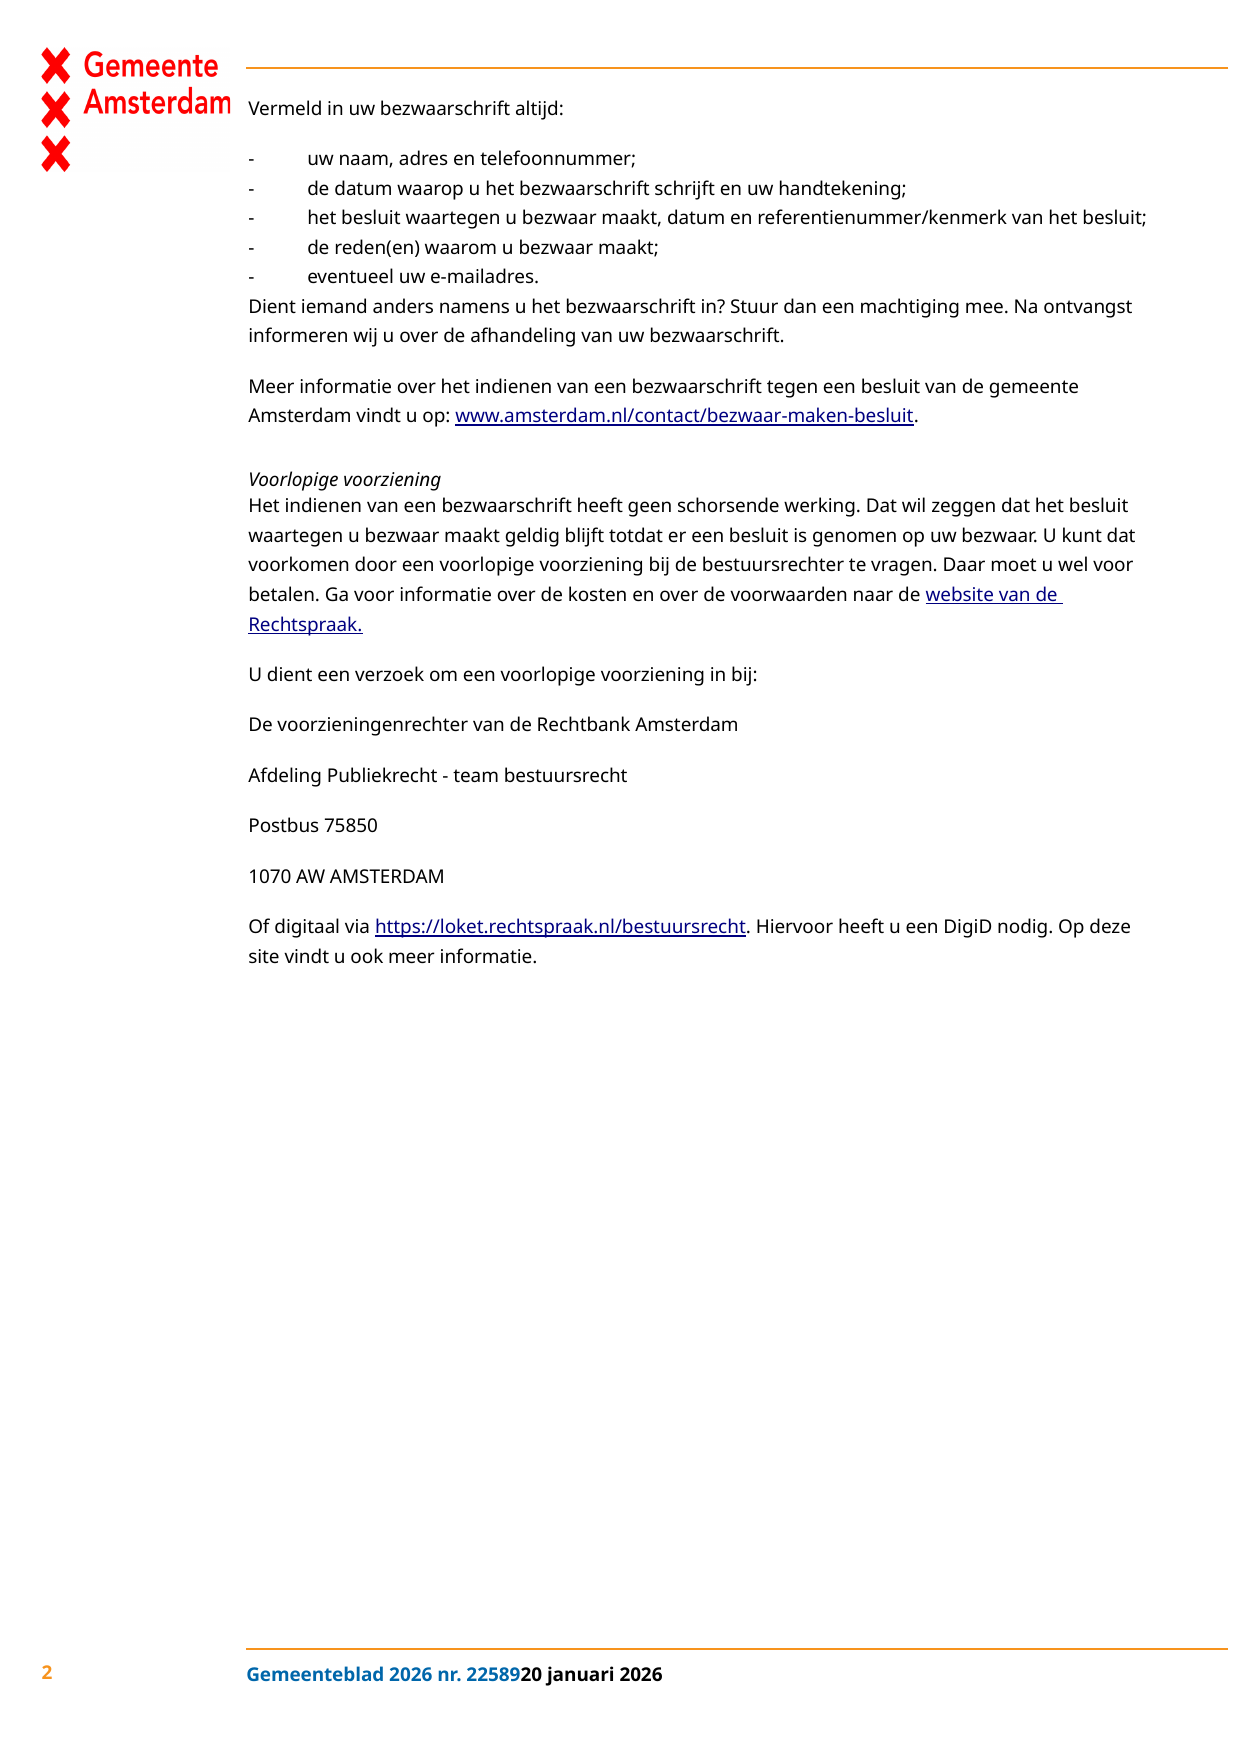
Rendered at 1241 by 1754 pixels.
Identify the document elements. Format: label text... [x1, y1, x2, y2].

list eventueel uw e-mailadres. [248, 263, 1152, 289]
text Voorlopige voorziening [248, 467, 1152, 492]
picture [41, 47, 231, 172]
text Of digitaal via https://loket.rechtspraak.nl/bestuursrecht. Hiervoor heeft u een DigiD nodig. Op deze site vindt u ook meer informatie. [248, 913, 1152, 968]
text Meer informatie over het indienen van een bezwaarschrift tegen een besluit van de gemeente Amsterdam vindt u op: www.amsterdam.nl/contact/bezwaar-maken-besluit. [248, 373, 1152, 428]
text 1070 AW AMSTERDAM [248, 863, 1152, 888]
text Postbus 75850 [248, 812, 1152, 838]
list de datum waarop u het bezwaarschrift schrijft en uw handtekening; [248, 175, 1152, 201]
list de reden(en) waarom u bezwaar maakt; [248, 234, 1152, 260]
text Afdeling Publiekrecht - team bestuursrecht [248, 762, 1152, 788]
list het besluit waartegen u bezwaar maakt, datum en referentienummer/kenmerk van het besluit; [248, 204, 1152, 230]
text Het indienen van een bezwaarschrift heeft geen schorsende werking. Dat wil zeggen dat het besluit waartegen u bezwaar maakt geldig blijft totdat er een besluit is genomen op uw bezwaar. U kunt dat voorkomen door een voorlopige voorziening bij de bestuursrechter te vragen. Daar moet u wel voor betalen. Ga voor informatie over de kosten en over de voorwaarden naar de website van de Rechtspraak. [248, 492, 1152, 636]
text U dient een verzoek om een voorlopige voorziening in bij: [248, 661, 1152, 687]
text Vermeld in uw bezwaarschrift altijd: [248, 95, 1152, 121]
text Dient iemand anders namens u het bezwaarschrift in? Stuur dan een machtiging mee. Na ontvangst informeren wij u over de afhandeling van uw bezwaarschrift. [248, 293, 1152, 348]
text De voorzieningenrechter van de Rechtbank Amsterdam [248, 712, 1152, 737]
list uw naam, adres en telefoonnummer; [248, 145, 1152, 171]
